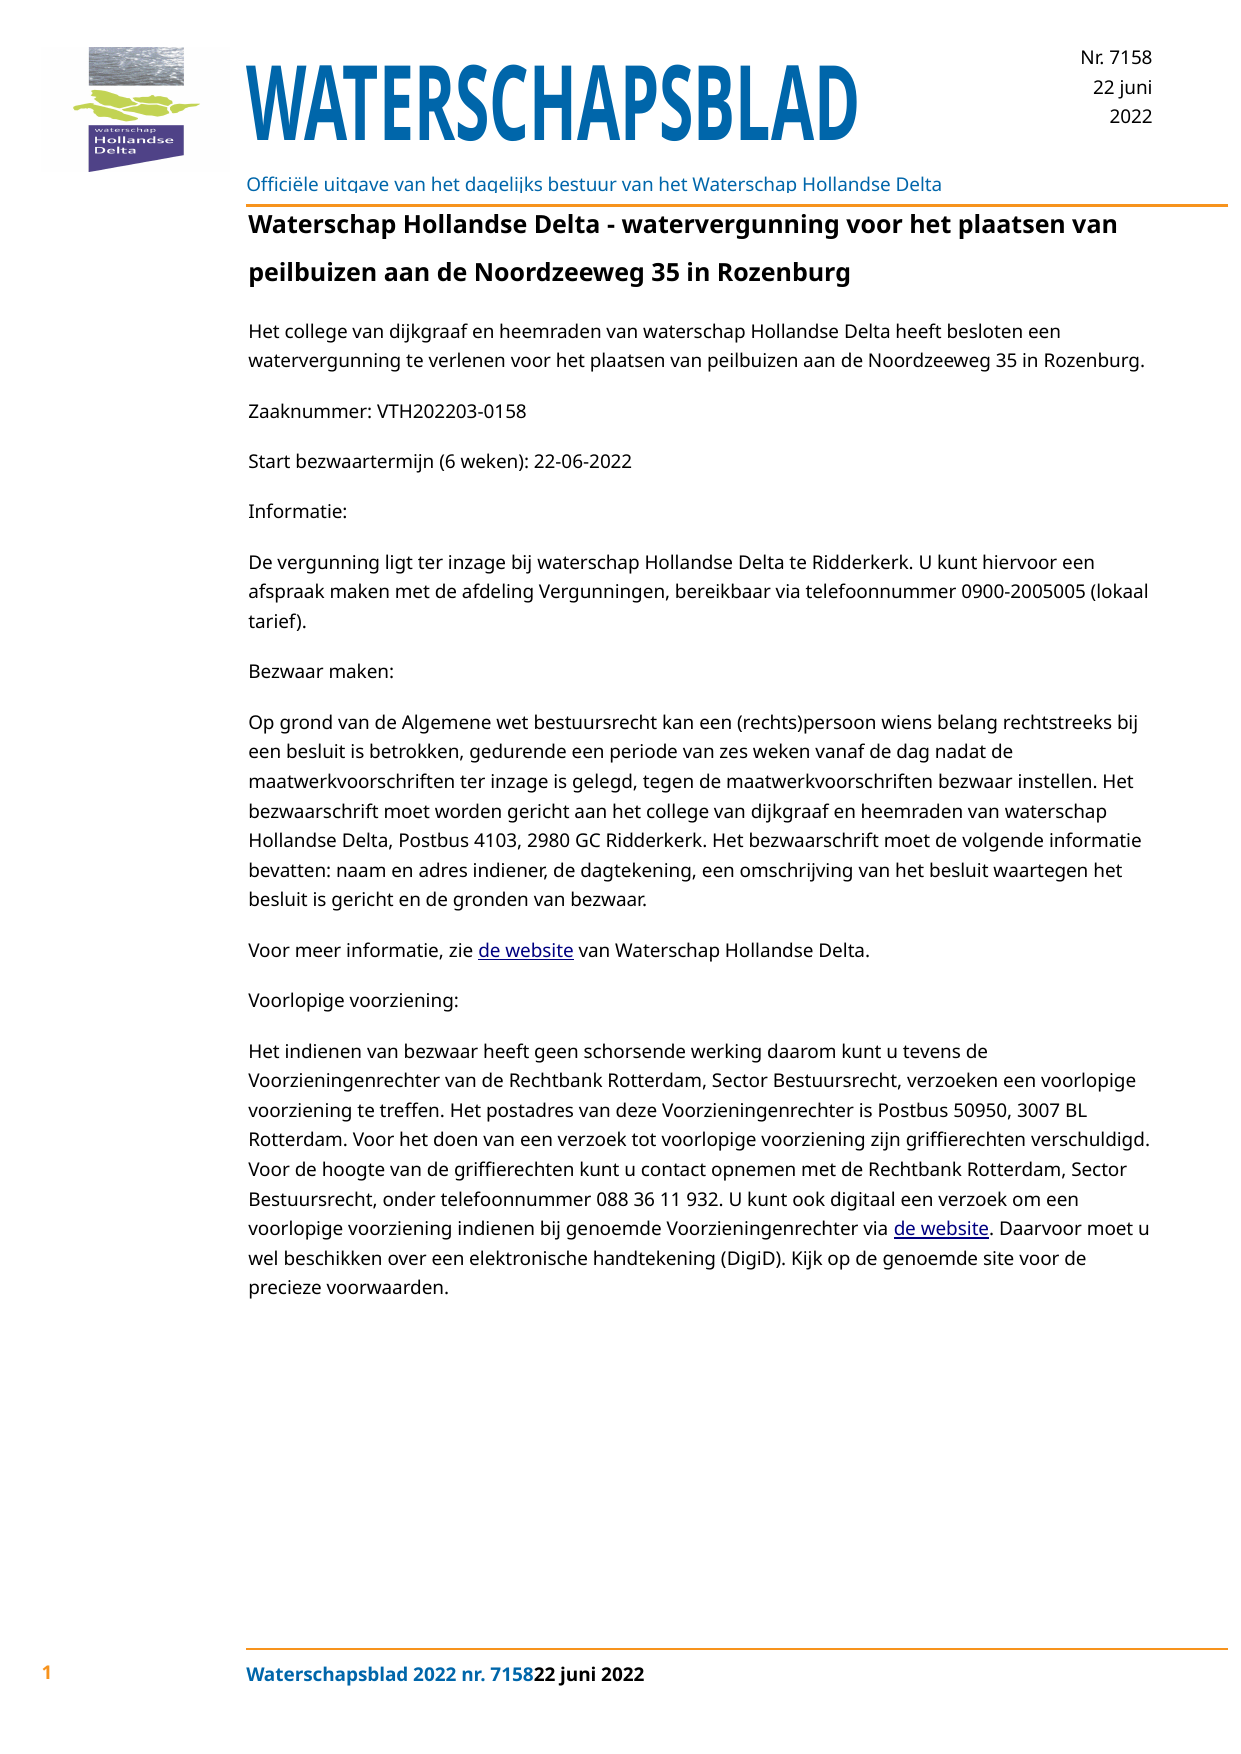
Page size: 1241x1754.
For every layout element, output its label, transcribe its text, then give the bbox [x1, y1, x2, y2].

text De vergunning ligt ter inzage bij waterschap Hollandse Delta te Ridderkerk. U kunt hiervoor een afspraak maken met de afdeling Vergunningen, bereikbaar via telefoonnummer 0900-2005005 (lokaal tarief). [248, 549, 1152, 634]
picture [41, 47, 231, 172]
text Het indienen van bezwaar heeft geen schorsende werking daarom kunt u tevens de Voorzieningenrechter van de Rechtbank Rotterdam, Sector Bestuursrecht, verzoeken een voorlopige voorziening te treffen. Het postadres van deze Voorzieningenrechter is Postbus 50950, 3007 BL Rotterdam. Voor het doen van een verzoek tot voorlopige voorziening zijn griffierechten verschuldigd. Voor de hoogte van de griffierechten kunt u contact opnemen met de Rechtbank Rotterdam, Sector Bestuursrecht, onder telefoonnummer 088 36 11 932. U kunt ook digitaal een verzoek om een voorlopige voorziening indienen bij genoemde Voorzieningenrechter via de website. Daarvoor moet u wel beschikken over een elektronische handtekening (DigiD). Kijk op de genoemde site voor de precieze voorwaarden. [248, 1038, 1152, 1300]
text Voor meer informatie, zie de website van Waterschap Hollandse Delta. [248, 937, 1152, 963]
text Voorlopige voorziening: [248, 987, 1152, 1013]
text Zaaknummer: VTH202203-0158 [248, 398, 1152, 424]
text Informatie: [248, 499, 1152, 524]
text Op grond van de Algemene wet bestuursrecht kan een (rechts)persoon wiens belang rechtstreeks bij een besluit is betrokken, gedurende een periode van zes weken vanaf de dag nadat de maatwerkvoorschriften ter inzage is gelegd, tegen de maatwerkvoorschriften bezwaar instellen. Het bezwaarschrift moet worden gericht aan het college van dijkgraaf en heemraden van waterschap Hollandse Delta, Postbus 4103, 2980 GC Ridderkerk. Het bezwaarschrift moet de volgende informatie bevatten: naam en adres indiener, de dagtekening, een omschrijving van het besluit waartegen het besluit is gericht en de gronden van bezwaar. [248, 709, 1152, 912]
text Het college van dijkgraaf en heemraden van waterschap Hollandse Delta heeft besloten een watervergunning te verlenen voor het plaatsen van peilbuizen aan de Noordzeeweg 35 in Rozenburg. [248, 318, 1152, 373]
text Waterschap Hollandse Delta - watervergunning voor het plaatsen van peilbuizen aan de Noordzeeweg 35 in Rozenburg [248, 207, 1152, 288]
text Start bezwaartermijn (6 weken): 22-06-2022 [248, 448, 1152, 474]
text Bezwaar maken: [248, 659, 1152, 684]
